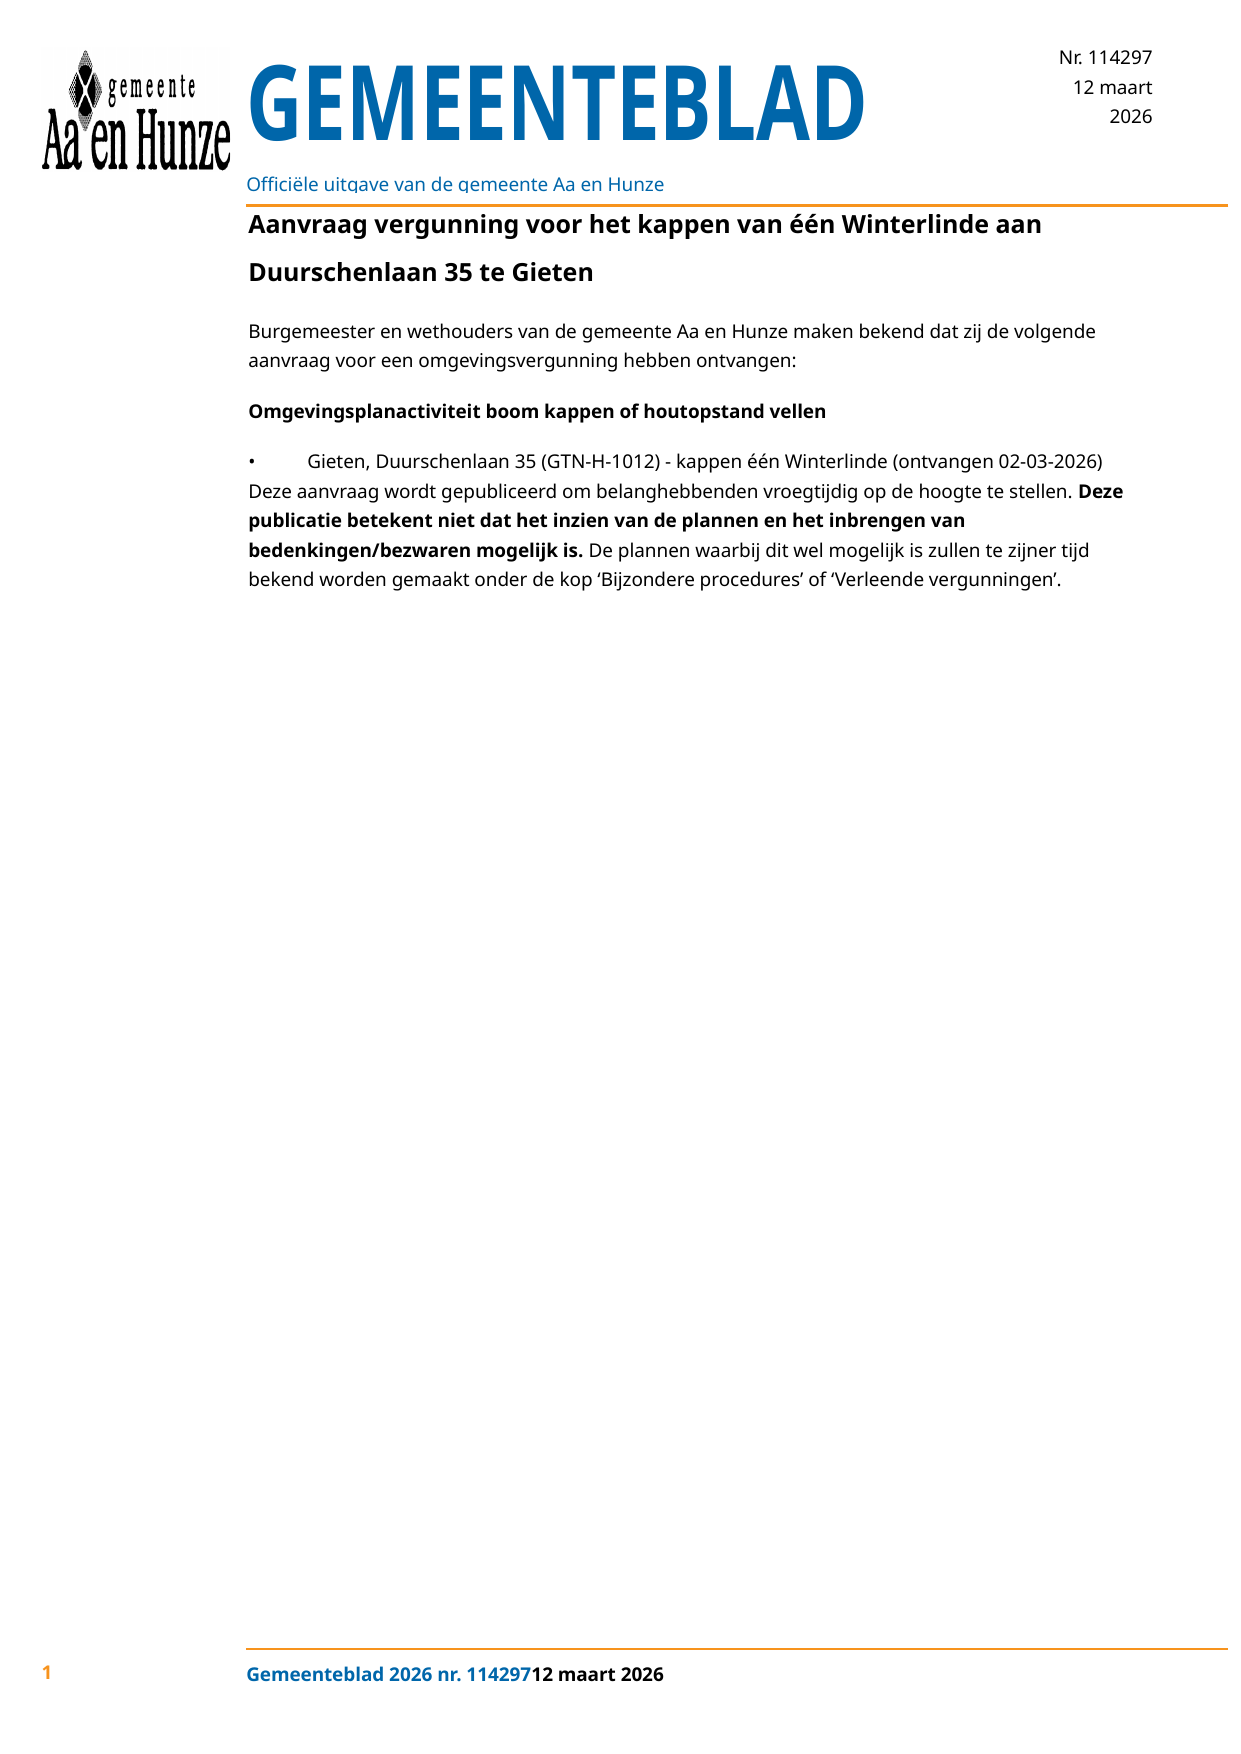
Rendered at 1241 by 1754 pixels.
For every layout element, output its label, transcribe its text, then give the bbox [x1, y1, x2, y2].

text Burgemeester en wethouders van de gemeente Aa en Hunze maken bekend dat zij de volgende aanvraag voor een omgevingsvergunning hebben ontvangen: [248, 318, 1152, 373]
text Aanvraag vergunning voor het kappen van één Winterlinde aan Duurschenlaan 35 te Gieten [248, 207, 1152, 288]
text Omgevingsplanactiviteit boom kappen of houtopstand vellen [248, 398, 1152, 424]
text Deze aanvraag wordt gepubliceerd om belanghebbenden vroegtijdig op de hoogte te stellen. Deze publicatie betekent niet dat het inzien van de plannen en het inbrengen van bedenkingen/bezwaren mogelijk is. De plannen waarbij dit wel mogelijk is zullen te zijner tijd bekend worden gemaakt onder de kop ‘Bijzondere procedures’ of ‘Verleende vergunningen’. [248, 478, 1152, 592]
list Gieten, Duurschenlaan 35 (GTN-H-1012) - kappen één Winterlinde (ontvangen 02-03-2026) [248, 448, 1152, 474]
picture [41, 47, 231, 172]
